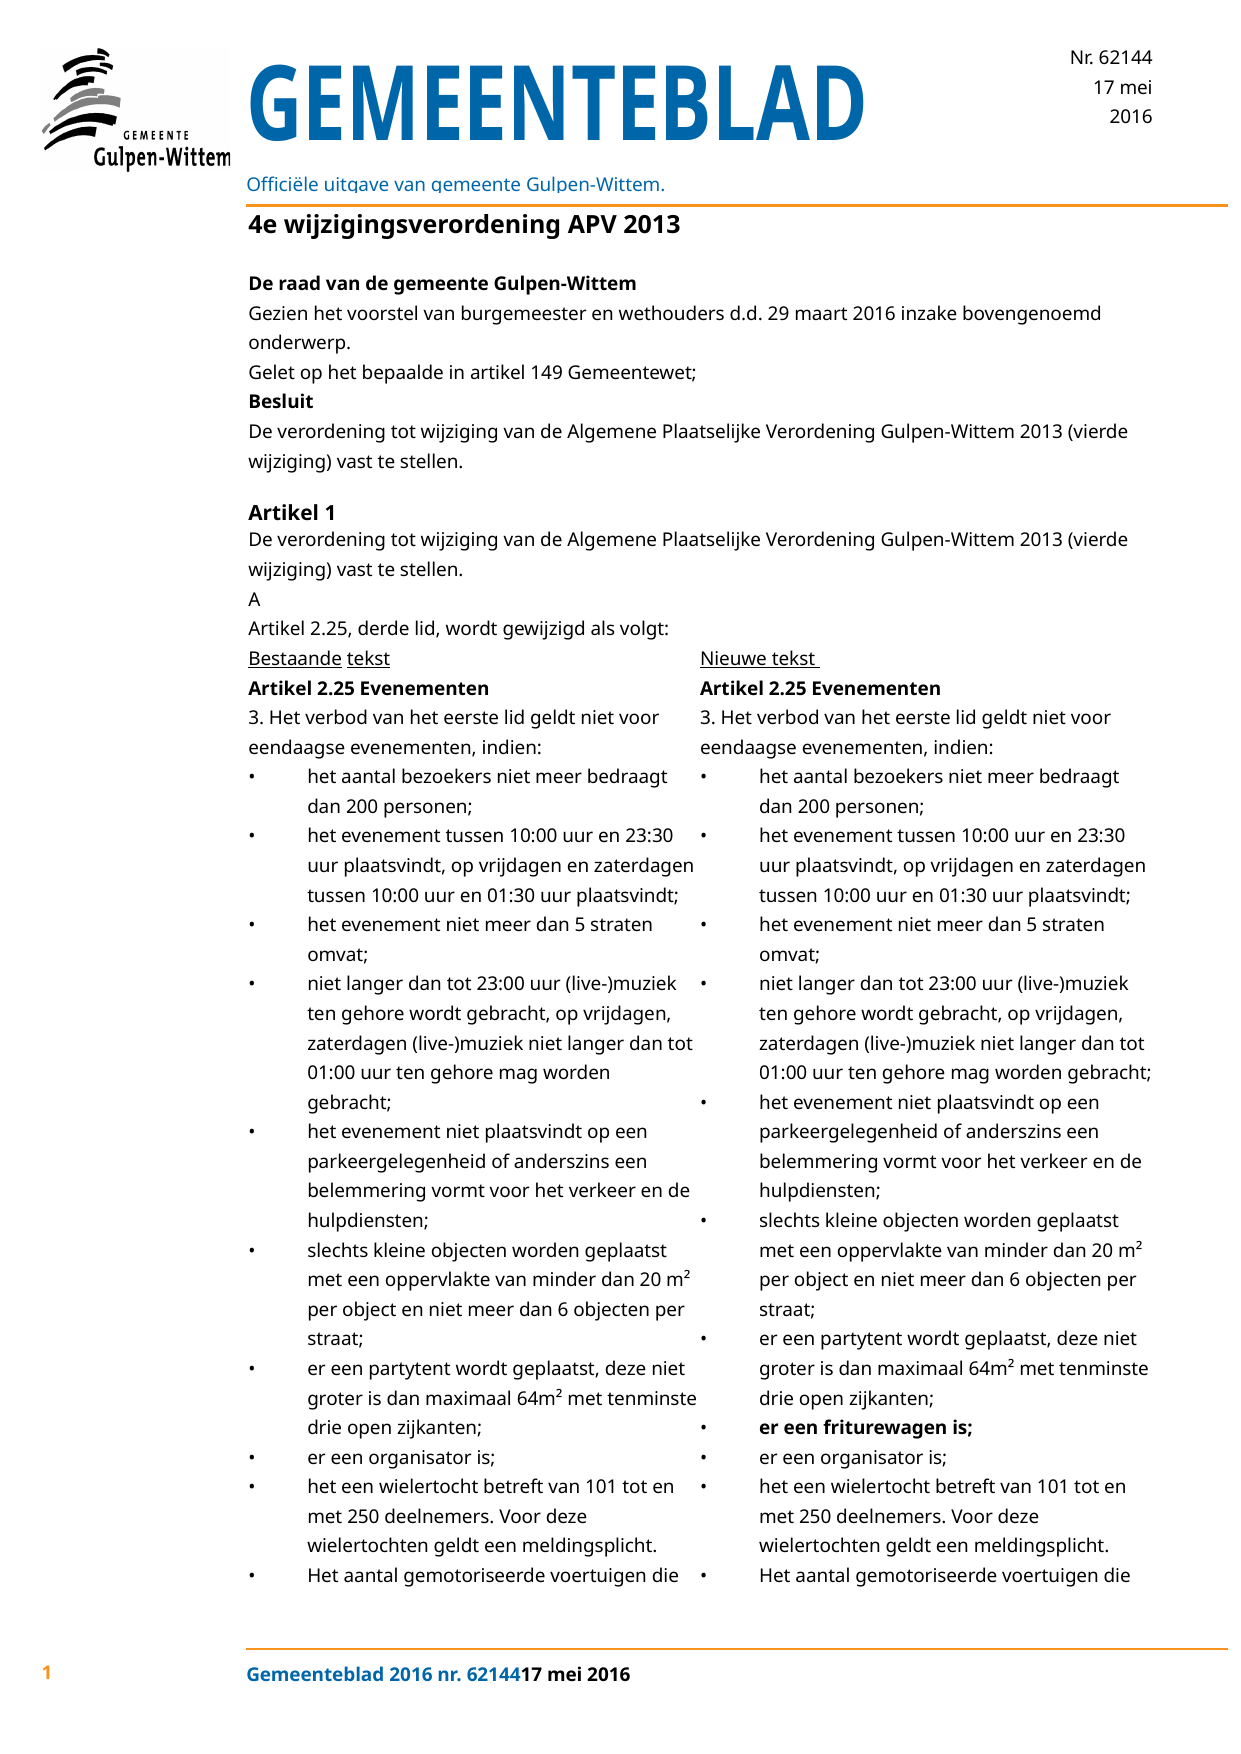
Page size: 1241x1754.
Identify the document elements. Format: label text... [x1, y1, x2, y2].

text 4e wijzigingsverordening APV 2013 [248, 207, 1152, 241]
text De verordening tot wijziging van de Algemene Plaatselijke Verordening Gulpen-Wittem 2013 (vierde wijziging) vast te stellen. [248, 527, 1152, 582]
text De verordening tot wijziging van de Algemene Plaatselijke Verordening Gulpen-Wittem 2013 (vierde wijziging) vast te stellen. [248, 418, 1152, 473]
text Artikel 2.25, derde lid, wordt gewijzigd als volgt: [248, 615, 1152, 641]
text Artikel 1 [248, 498, 1152, 527]
text De raad van de gemeente Gulpen-Wittem [248, 270, 1152, 296]
table_header Nieuwe tekst Artikel 2.25 Evenementen 3. Het verbod van het eerste lid geldt niet voor eendaagse evenementen, indien: het aantal bezoekers niet meer bedraagt dan 200 personen; het evenement tussen 10:00 uur en 23:30 uur plaatsvindt, op vrijdagen en zaterdagen tussen 10:00 uur en 01:30 uur plaatsvindt; het evenement niet meer dan 5 straten omvat; niet langer dan tot 23:00 uur (live-)muziek ten gehore wordt gebracht, op vrijdagen, zaterdagen (live-)muziek niet langer dan tot 01:00 uur ten gehore mag worden gebracht; het evenement niet plaatsvindt op een parkeergelegenheid of anderszins een belemmering vormt voor het verkeer en de hulpdiensten; slechts kleine objecten worden geplaatst met een oppervlakte van minder dan 20 m² per object en niet meer dan 6 objecten per straat; er een partytent wordt geplaatst, deze niet groter is dan maximaal 64m² met tenminste drie open zijkanten; er een friturewagen is; er een organisator is; het een wielertocht betreft van 101 tot en met 250 deelnemers. Voor deze wielertochten geldt een meldingsplicht. Het aantal gemotoriseerde voertuigen die [700, 645, 1152, 1588]
text Gelet op het bepaalde in artikel 149 Gemeentewet; [248, 359, 1152, 385]
picture [41, 47, 231, 172]
text A [248, 586, 1152, 612]
table_header Bestaande tekst Artikel 2.25 Evenementen 3. Het verbod van het eerste lid geldt niet voor eendaagse evenementen, indien: het aantal bezoekers niet meer bedraagt dan 200 personen; het evenement tussen 10:00 uur en 23:30 uur plaatsvindt, op vrijdagen en zaterdagen tussen 10:00 uur en 01:30 uur plaatsvindt; het evenement niet meer dan 5 straten omvat; niet langer dan tot 23:00 uur (live-)muziek ten gehore wordt gebracht, op vrijdagen, zaterdagen (live-)muziek niet langer dan tot 01:00 uur ten gehore mag worden gebracht; het evenement niet plaatsvindt op een parkeergelegenheid of anderszins een belemmering vormt voor het verkeer en de hulpdiensten; slechts kleine objecten worden geplaatst met een oppervlakte van minder dan 20 m² per object en niet meer dan 6 objecten per straat; er een partytent wordt geplaatst, deze niet groter is dan maximaal 64m² met tenminste drie open zijkanten; er een organisator is; het een wielertocht betreft van 101 tot en met 250 deelnemers. Voor deze wielertochten geldt een meldingsplicht. Het aantal gemotoriseerde voertuigen die [248, 645, 700, 1588]
text Besluit [248, 389, 1152, 414]
text Gezien het voorstel van burgemeester en wethouders d.d. 29 maart 2016 inzake bovengenoemd onderwerp. [248, 300, 1152, 355]
